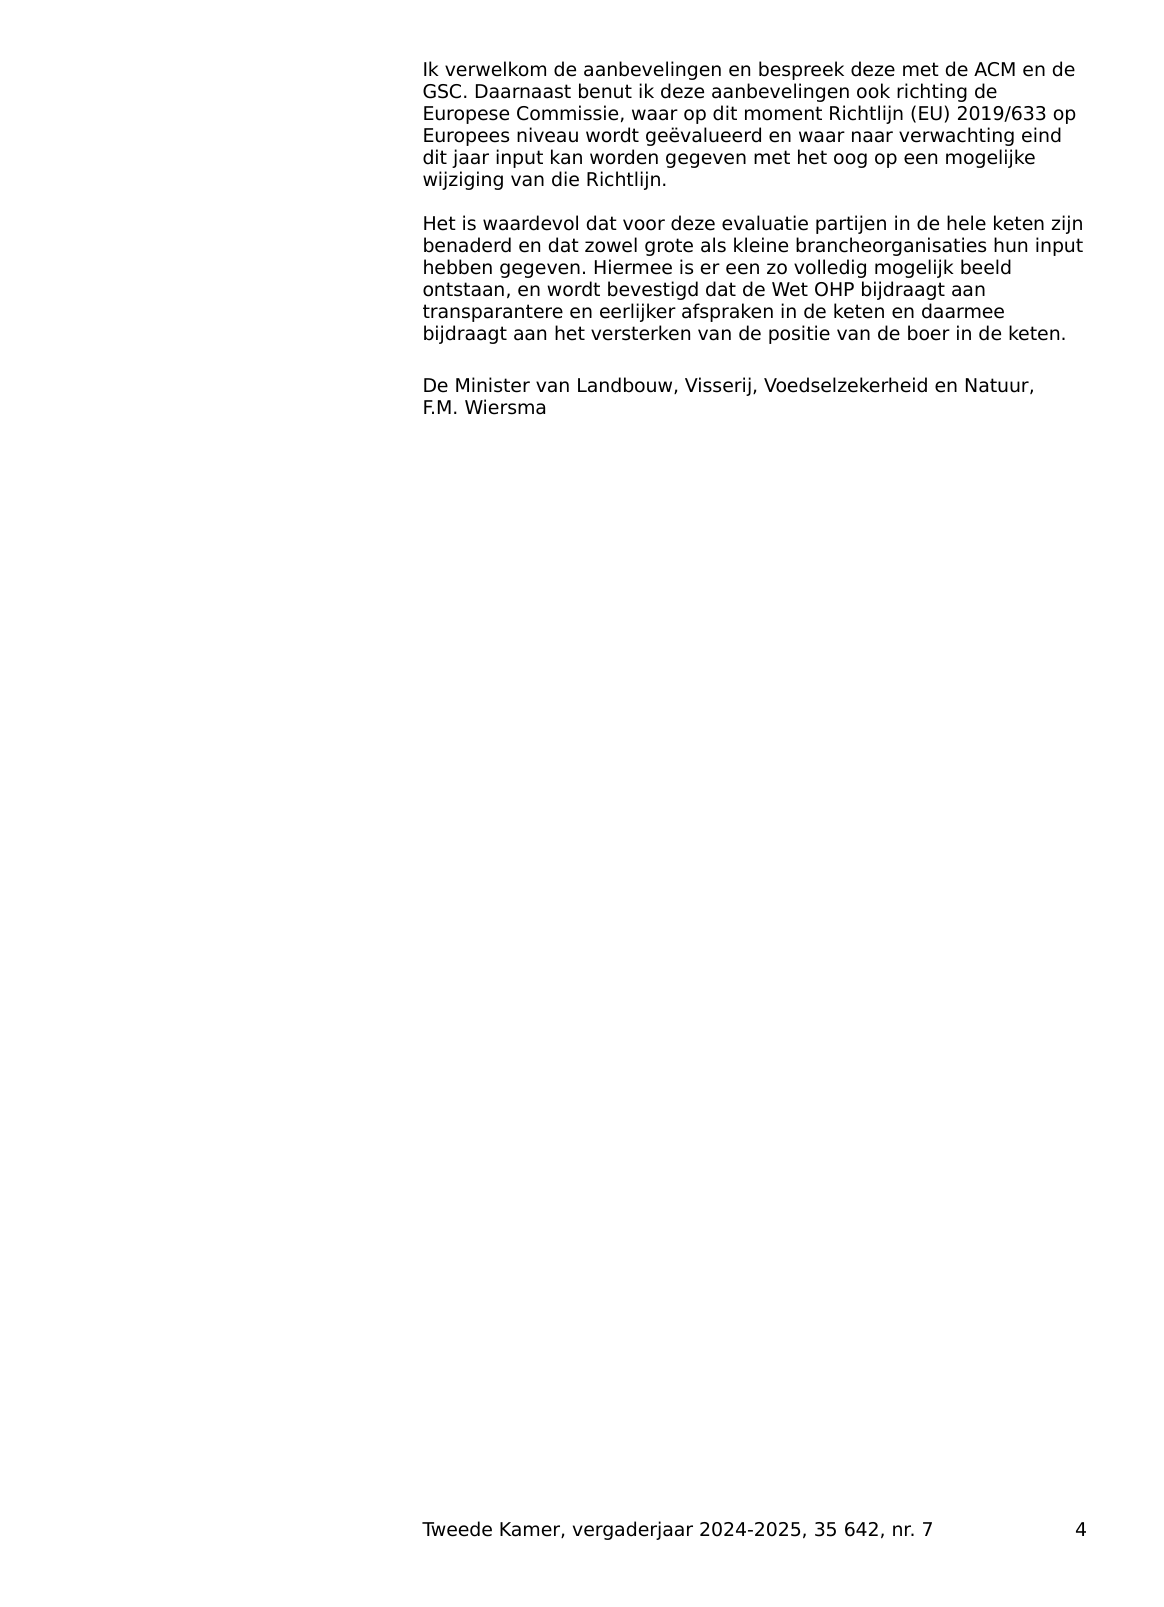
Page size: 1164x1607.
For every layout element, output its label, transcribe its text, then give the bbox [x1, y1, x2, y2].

text Het is waardevol dat voor deze evaluatie partijen in de hele keten zijn benaderd en dat zowel grote als kleine brancheorganisaties hun input hebben gegeven. Hiermee is er een zo volledig mogelijk beeld ontstaan, en wordt bevestigd dat de Wet OHP bijdraagt aan transparantere en eerlijker afspraken in de keten en daarmee bijdraagt aan het versterken van de positie van de boer in de keten. [422, 213, 1087, 345]
text Ik verwelkom de aanbevelingen en bespreek deze met de ACM en de GSC. Daarnaast benut ik deze aanbevelingen ook richting de Europese Commissie, waar op dit moment Richtlijn (EU) 2019/633 op Europees niveau wordt geëvalueerd en waar naar verwachting eind dit jaar input kan worden gegeven met het oog op een mogelijke wijziging van die Richtlijn. [422, 59, 1087, 191]
text De Minister van Landbouw, Visserij, Voedselzekerheid en Natuur, F.M. Wiersma [422, 375, 1087, 419]
